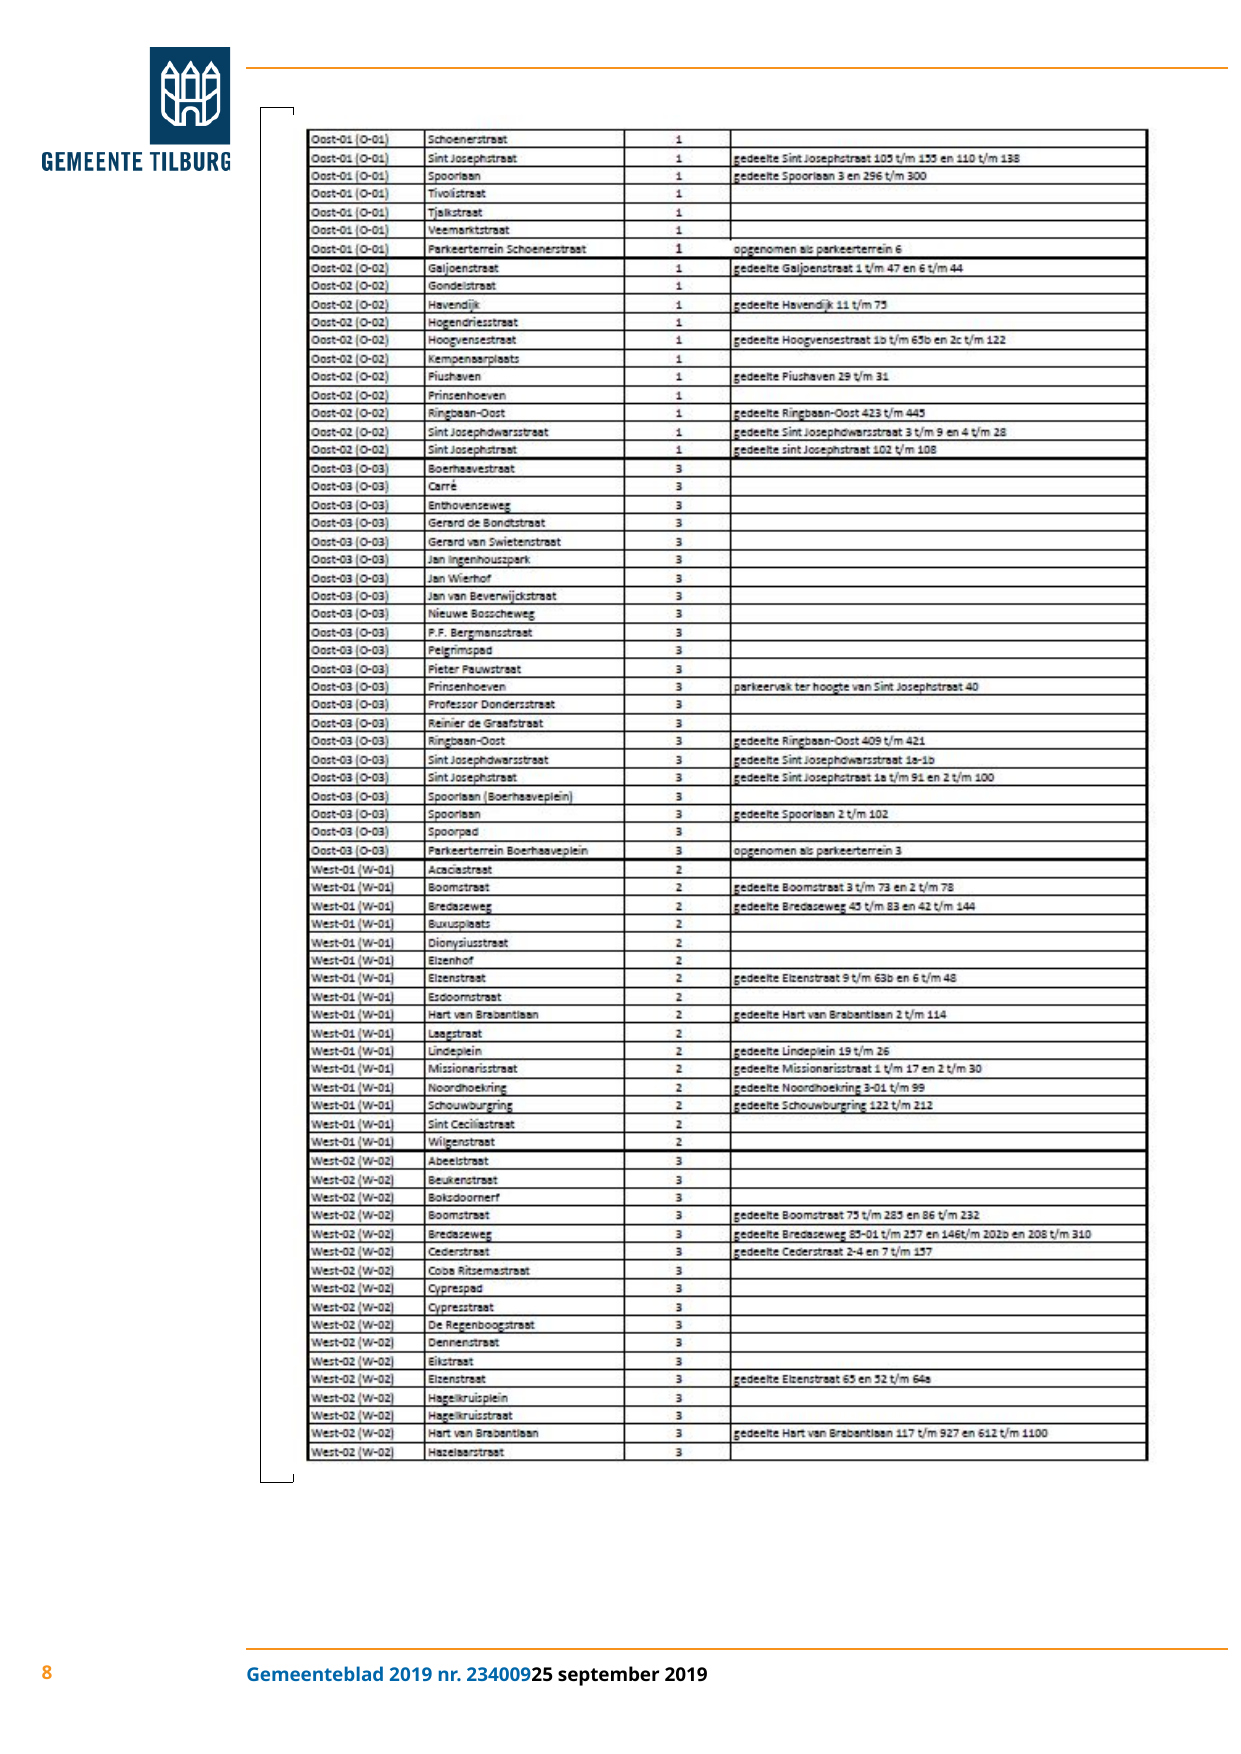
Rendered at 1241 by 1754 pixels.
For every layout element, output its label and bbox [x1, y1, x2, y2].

picture [41, 47, 231, 172]
picture [268, 115, 1173, 1474]
